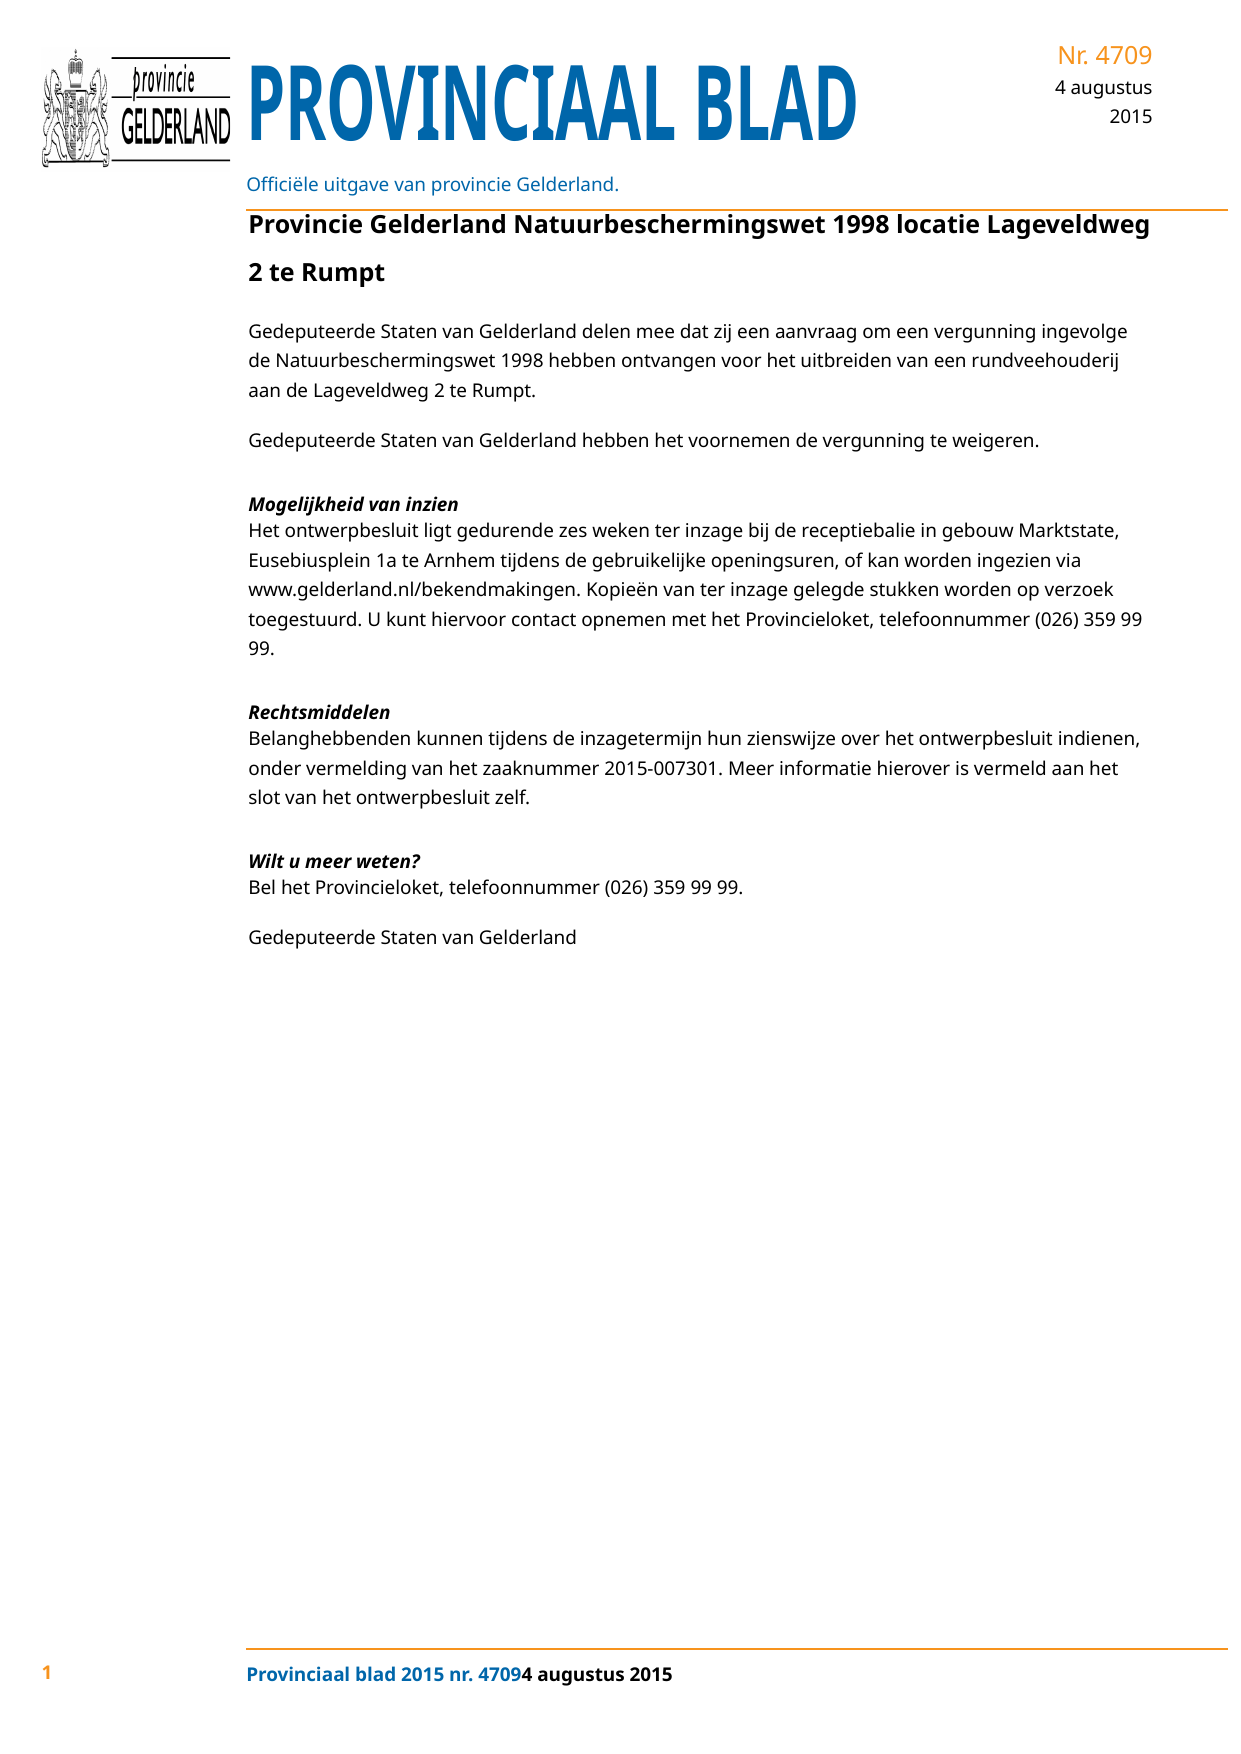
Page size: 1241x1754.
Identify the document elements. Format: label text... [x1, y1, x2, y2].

text Het ontwerpbesluit ligt gedurende zes weken ter inzage bij de receptiebalie in gebouw Marktstate, Eusebiusplein 1a te Arnhem tijdens de gebruikelijke openingsuren, of kan worden ingezien via www.gelderland.nl/bekendmakingen. Kopieën van ter inzage gelegde stukken worden op verzoek toegestuurd. U kunt hiervoor contact opnemen met het Provincieloket, telefoonnummer (026) 359 99 99. [248, 517, 1152, 661]
text Rechtsmiddelen [248, 699, 1152, 725]
text Gedeputeerde Staten van Gelderland hebben het voornemen de vergunning te weigeren. [248, 427, 1152, 453]
picture [41, 47, 231, 172]
text Gedeputeerde Staten van Gelderland delen mee dat zij een aanvraag om een vergunning ingevolge de Natuurbeschermingswet 1998 hebben ontvangen voor het uitbreiden van een rundveehouderij aan de Lageveldweg 2 te Rumpt. [248, 318, 1152, 403]
text Wilt u meer weten? [248, 848, 1152, 874]
text Bel het Provincieloket, telefoonnummer (026) 359 99 99. [248, 874, 1152, 900]
text Mogelijkheid van inzien [248, 491, 1152, 517]
text Provincie Gelderland Natuurbeschermingswet 1998 locatie Lageveldweg 2 te Rumpt [248, 211, 1152, 288]
text Gedeputeerde Staten van Gelderland [248, 924, 1152, 950]
text Belanghebbenden kunnen tijdens de inzagetermijn hun zienswijze over het ontwerpbesluit indienen, onder vermelding van het zaaknummer 2015-007301. Meer informatie hierover is vermeld aan het slot van het ontwerpbesluit zelf. [248, 725, 1152, 810]
